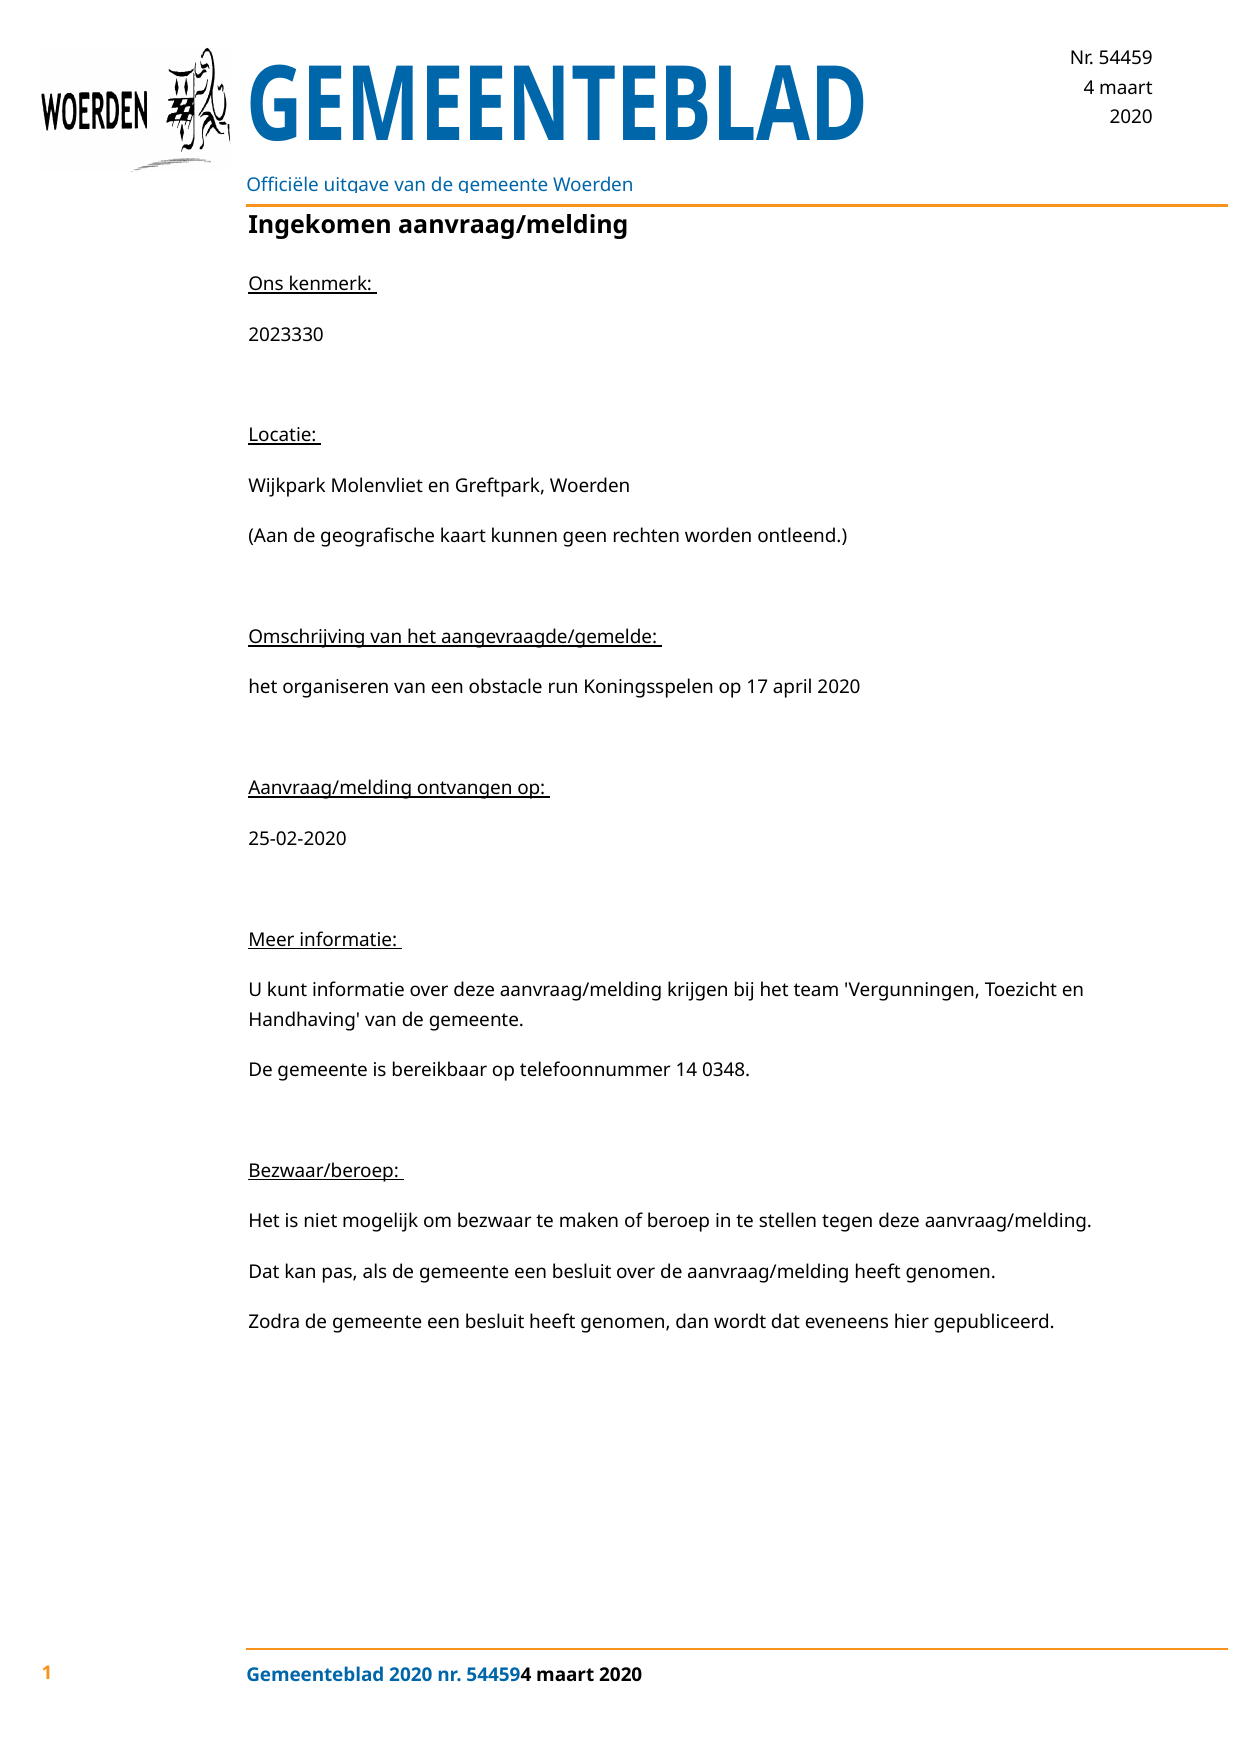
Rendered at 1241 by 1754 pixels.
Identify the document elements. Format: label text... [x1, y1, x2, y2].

text Aanvraag/melding ontvangen op: [248, 774, 1152, 800]
text Omschrijving van het aangevraagde/gemelde: [248, 623, 1152, 649]
text Locatie: [248, 422, 1152, 447]
text 2023330 [248, 321, 1152, 346]
text Ons kenmerk: [248, 270, 1152, 296]
text (Aan de geografische kaart kunnen geen rechten worden ontleend.) [248, 522, 1152, 548]
text Meer informatie: [248, 926, 1152, 951]
text 25-02-2020 [248, 825, 1152, 851]
text Ingekomen aanvraag/melding [248, 207, 1152, 241]
text Wijkpark Molenvliet en Greftpark, Woerden [248, 472, 1152, 498]
text Dat kan pas, als de gemeente een besluit over de aanvraag/melding heeft genomen. [248, 1258, 1152, 1283]
text Bezwaar/beroep: [248, 1157, 1152, 1183]
text het organiseren van een obstacle run Koningsspelen op 17 april 2020 [248, 674, 1152, 699]
text Zodra de gemeente een besluit heeft genomen, dan wordt dat eveneens hier gepubliceerd. [248, 1308, 1152, 1334]
text Het is niet mogelijk om bezwaar te maken of beroep in te stellen tegen deze aanvraag/melding. [248, 1207, 1152, 1233]
text U kunt informatie over deze aanvraag/melding krijgen bij het team 'Vergunningen, Toezicht en Handhaving' van de gemeente. [248, 976, 1152, 1031]
picture [41, 47, 231, 172]
text De gemeente is bereikbaar op telefoonnummer 14 0348. [248, 1056, 1152, 1082]
